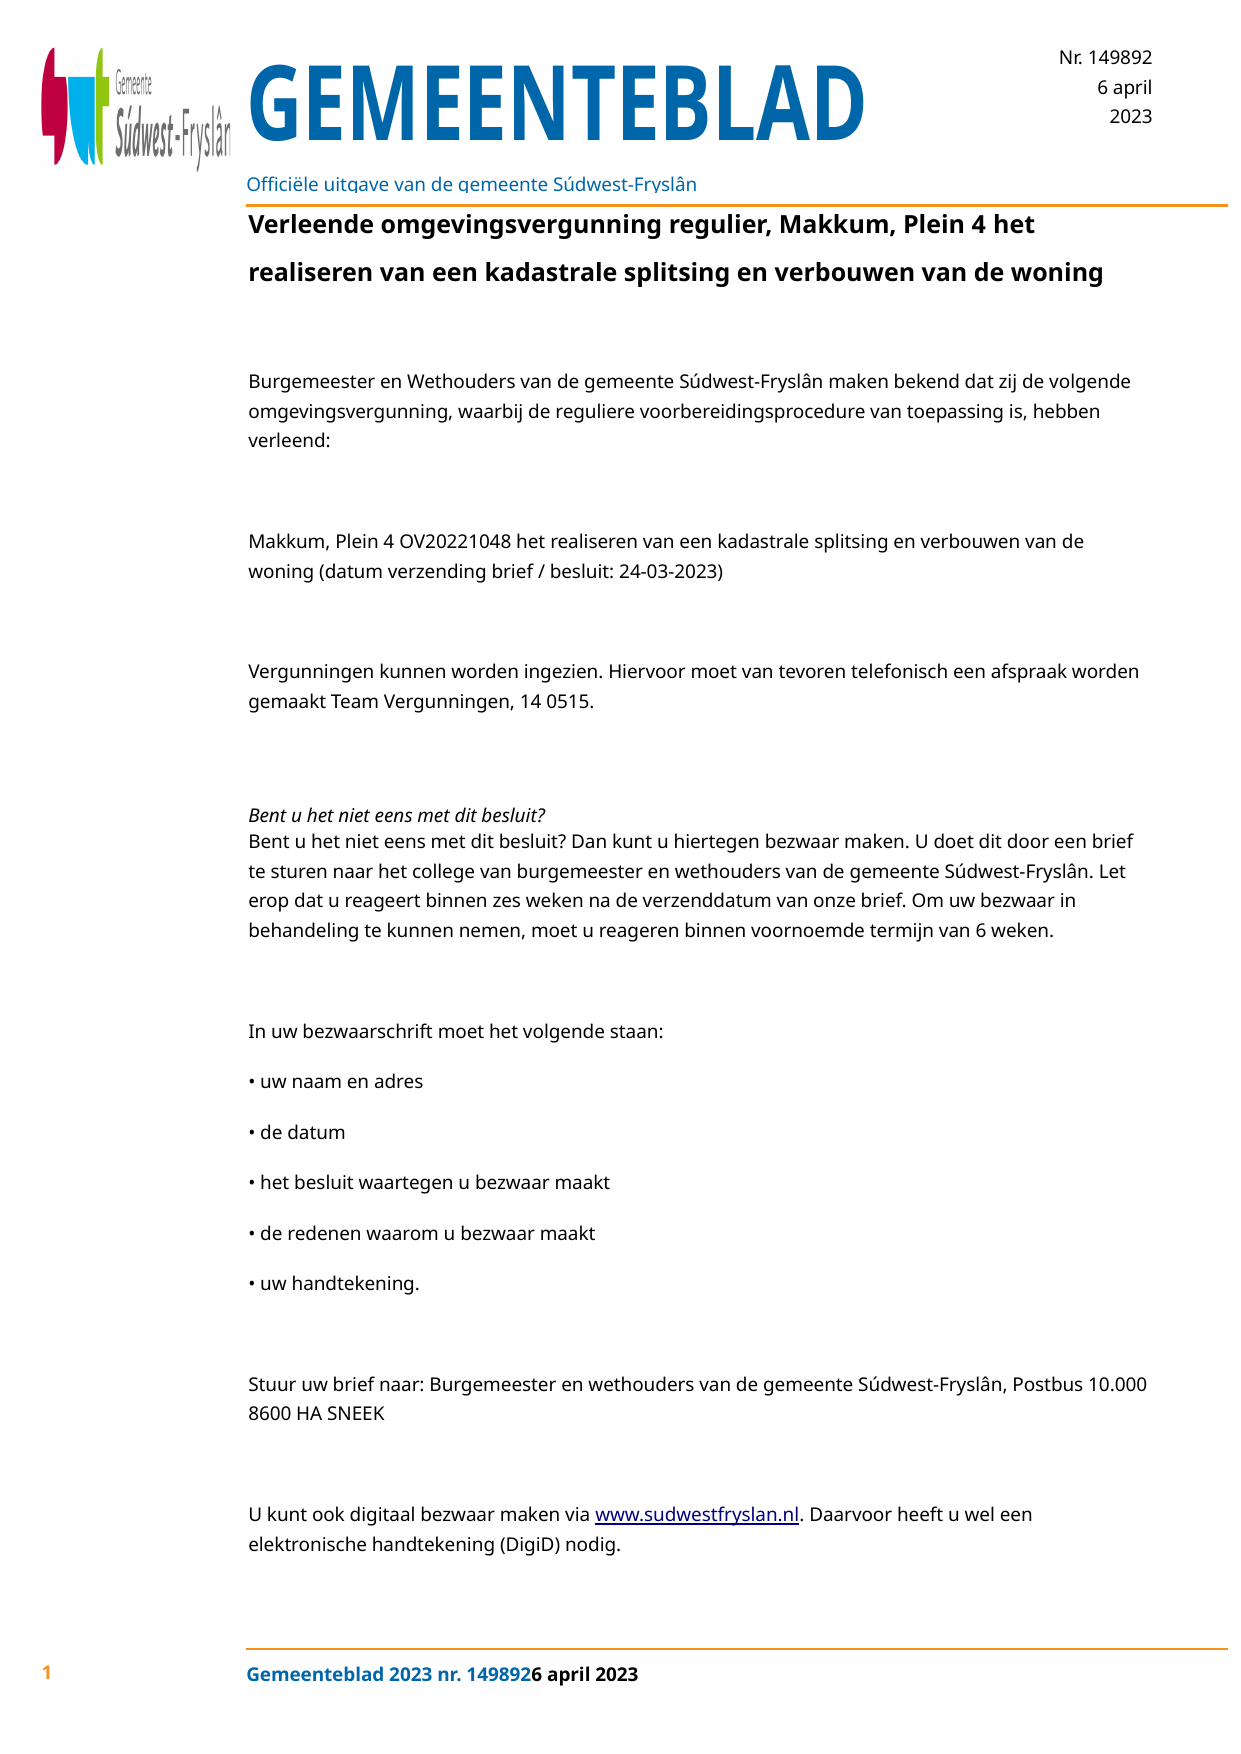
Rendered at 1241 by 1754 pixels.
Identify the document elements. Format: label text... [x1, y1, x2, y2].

text In uw bezwaarschrift moet het volgende staan: [248, 1018, 1152, 1044]
text Stuur uw brief naar: Burgemeester en wethouders van de gemeente Súdwest-Fryslân, Postbus 10.000 8600 HA SNEEK [248, 1371, 1152, 1426]
text Burgemeester en Wethouders van de gemeente Súdwest-Fryslân maken bekend dat zij de volgende omgevingsvergunning, waarbij de reguliere voorbereidingsprocedure van toepassing is, hebben verleend: [248, 368, 1152, 453]
text Vergunningen kunnen worden ingezien. Hiervoor moet van tevoren telefonisch een afspraak worden gemaakt Team Vergunningen, 14 0515. [248, 659, 1152, 714]
text Bent u het niet eens met dit besluit? Dan kunt u hiertegen bezwaar maken. U doet dit door een brief te sturen naar het college van burgemeester en wethouders van de gemeente Súdwest-Fryslân. Let erop dat u reageert binnen zes weken na de verzenddatum van onze brief. Om uw bezwaar in behandeling te kunnen nemen, moet u reageren binnen voornoemde termijn van 6 weken. [248, 828, 1152, 943]
text • de redenen waarom u bezwaar maakt [248, 1220, 1152, 1245]
text U kunt ook digitaal bezwaar maken via www.sudwestfryslan.nl. Daarvoor heeft u wel een elektronische handtekening (DigiD) nodig. [248, 1501, 1152, 1557]
text • uw naam en adres [248, 1068, 1152, 1094]
text Makkum, Plein 4 OV20221048 het realiseren van een kadastrale splitsing en verbouwen van de woning (datum verzending brief / besluit: 24-03-2023) [248, 528, 1152, 584]
text • het besluit waartegen u bezwaar maakt [248, 1169, 1152, 1195]
text • de datum [248, 1119, 1152, 1144]
text • uw handtekening. [248, 1270, 1152, 1296]
text Verleende omgevingsvergunning regulier, Makkum, Plein 4 het realiseren van een kadastrale splitsing en verbouwen van de woning [248, 207, 1152, 288]
picture [41, 47, 231, 172]
text Bent u het niet eens met dit besluit? [248, 803, 1152, 828]
